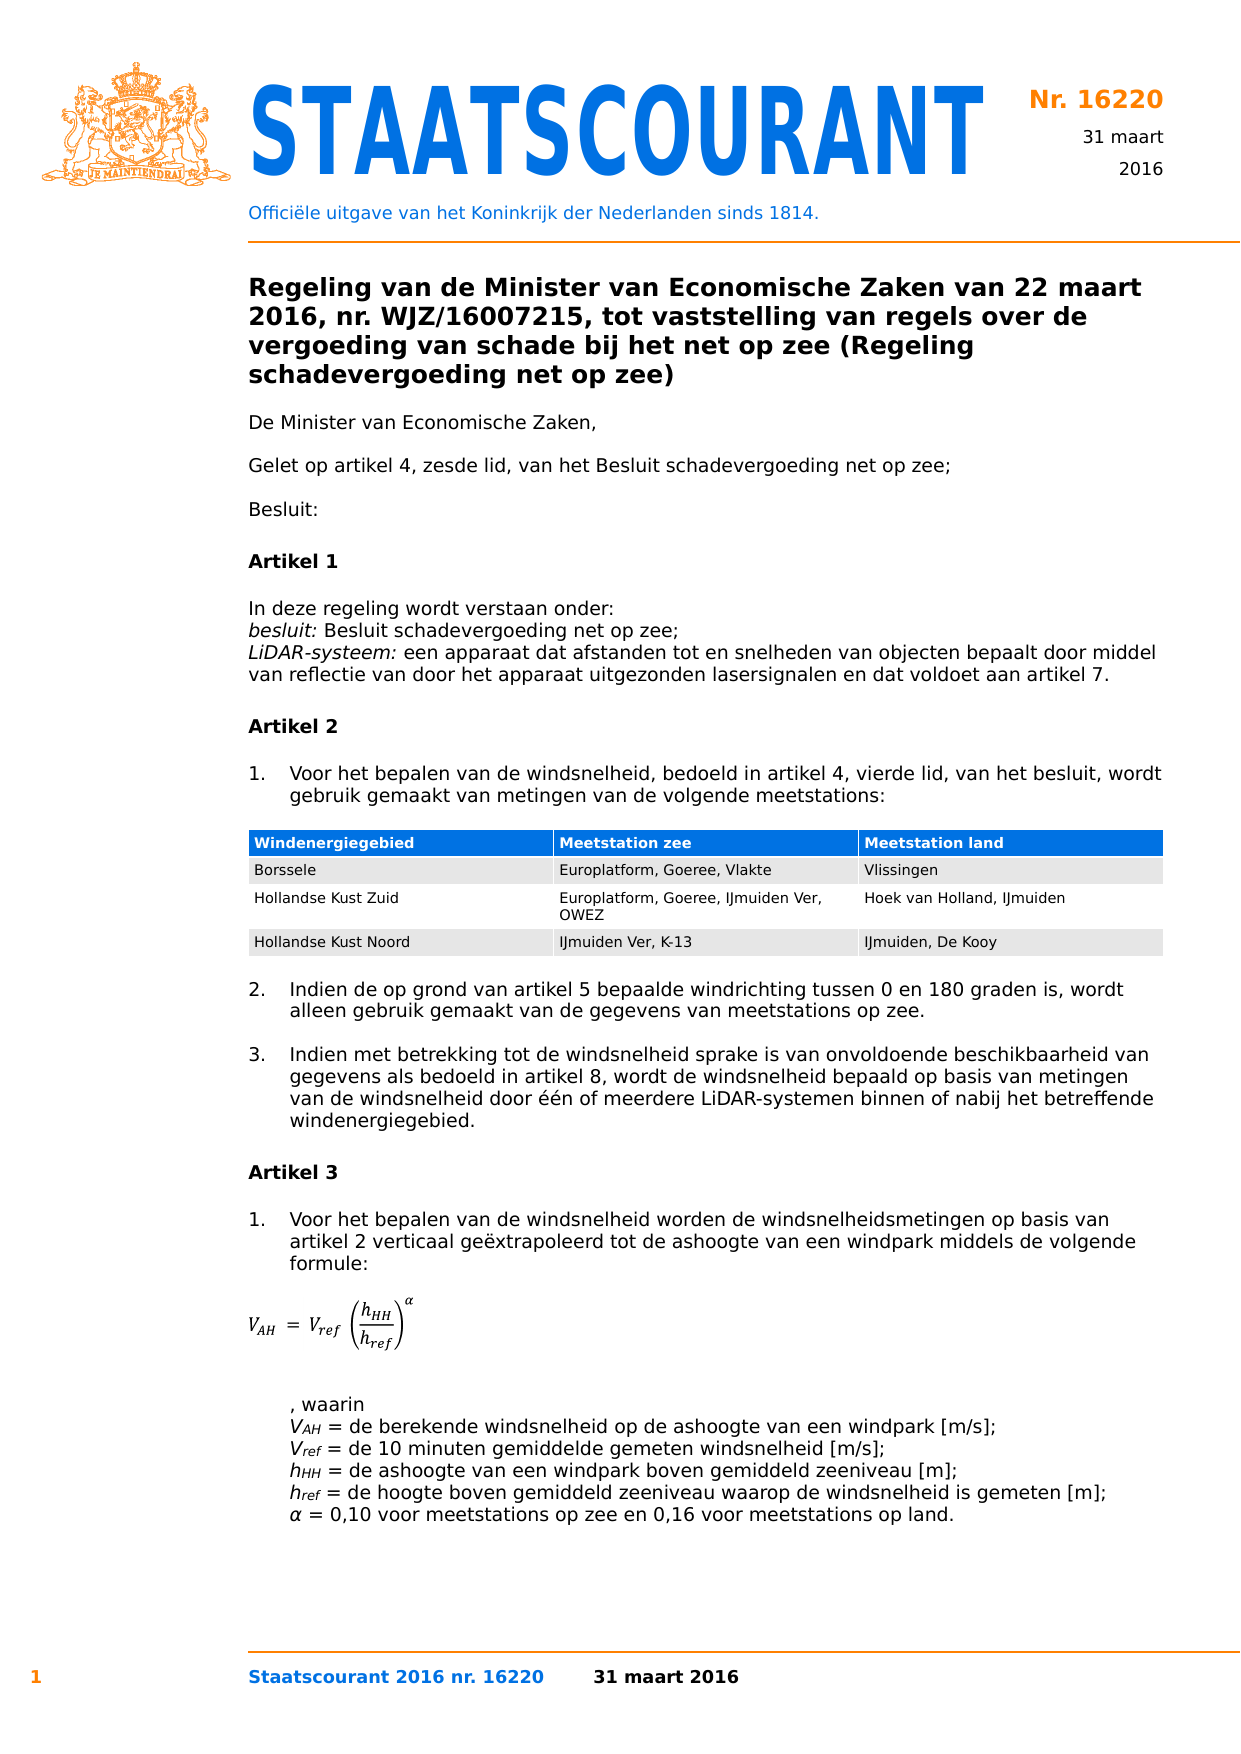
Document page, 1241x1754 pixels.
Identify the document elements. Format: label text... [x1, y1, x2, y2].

table_header Windenergiegebied [249, 830, 553, 856]
table_cell Hollandse Kust Noord [249, 929, 553, 956]
text In deze regeling wordt verstaan onder: [248, 598, 1163, 620]
text VAH = de berekende windsnelheid op de ashoogte van een windpark [m/s]; [289, 1416, 1163, 1438]
text Vref = de 10 minuten gemiddelde gemeten windsnelheid [m/s]; [289, 1438, 1163, 1460]
table_cell Officiële uitgave van het Koninkrijk der Nederlanden sinds 1814. [248, 203, 1240, 241]
table_header Nr. 16220 [998, 62, 1240, 121]
table_cell Vlissingen [859, 858, 1163, 884]
table_cell Europlatform, Goeree, IJmuiden Ver, OWEZ [554, 885, 858, 928]
table_header [25, 62, 248, 241]
picture [248, 1297, 414, 1351]
subtitle Artikel 1 [248, 551, 1163, 573]
text De Minister van Economische Zaken, [248, 412, 1163, 433]
subtitle Regeling van de Minister van Economische Zaken van 22 maart 2016, nr. WJZ/16007215, tot vaststelling van regels over de vergoeding van schade bij het net op zee (Regeling schadevergoeding net op zee) [248, 273, 1163, 390]
table_cell Europlatform, Goeree, Vlakte [554, 858, 858, 884]
picture [41, 62, 231, 186]
text Besluit: [248, 499, 1163, 521]
table_cell 2016 [998, 153, 1240, 203]
text besluit: Besluit schadevergoeding net op zee; [248, 620, 1163, 642]
text Gelet op artikel 4, zesde lid, van het Besluit schadevergoeding net op zee; [248, 455, 1163, 477]
subtitle Artikel 2 [248, 716, 1163, 738]
text LiDAR-systeem: een apparaat dat afstanden tot en snelheden van objecten bepaalt door middel van reflectie van door het apparaat uitgezonden lasersignalen en dat voldoet aan artikel 7. [248, 642, 1163, 686]
table_cell Hollandse Kust Zuid [249, 885, 553, 928]
text 1. Voor het bepalen van de windsnelheid, bedoeld in artikel 4, vierde lid, van het besluit, wordt gebruik gemaakt van metingen van de volgende meetstations: [248, 763, 1163, 807]
table_header Meetstation zee [554, 830, 858, 856]
table_header STAATSCOURANT [248, 62, 998, 203]
subtitle Artikel 3 [248, 1162, 1163, 1184]
table_header Meetstation land [859, 830, 1163, 856]
table_cell Hoek van Holland, IJmuiden [859, 885, 1163, 928]
text , waarin [289, 1394, 1163, 1416]
text 3. Indien met betrekking tot de windsnelheid sprake is van onvoldoende beschikbaarheid van gegevens als bedoeld in artikel 8, wordt de windsnelheid bepaald op basis van metingen van de windsnelheid door één of meerdere LiDAR-systemen binnen of nabij het betreffende windenergiegebied. [248, 1044, 1163, 1132]
text 1. Voor het bepalen van de windsnelheid worden de windsnelheidsmetingen op basis van artikel 2 verticaal geëxtrapoleerd tot de ashoogte van een windpark middels de volgende formule: [248, 1209, 1163, 1275]
text α = 0,10 voor meetstations op zee en 0,16 voor meetstations op land. [289, 1504, 1163, 1526]
table_cell 31 maart [998, 121, 1240, 153]
table_cell IJmuiden Ver, K-13 [554, 929, 858, 956]
text href = de hoogte boven gemiddeld zeeniveau waarop de windsnelheid is gemeten [m]; [289, 1482, 1163, 1504]
text hHH = de ashoogte van een windpark boven gemiddeld zeeniveau [m]; [289, 1460, 1163, 1482]
text 2. Indien de op grond van artikel 5 bepaalde windrichting tussen 0 en 180 graden is, wordt alleen gebruik gemaakt van de gegevens van meetstations op zee. [248, 978, 1163, 1022]
table_cell IJmuiden, De Kooy [859, 929, 1163, 956]
table_cell Borssele [249, 858, 553, 884]
